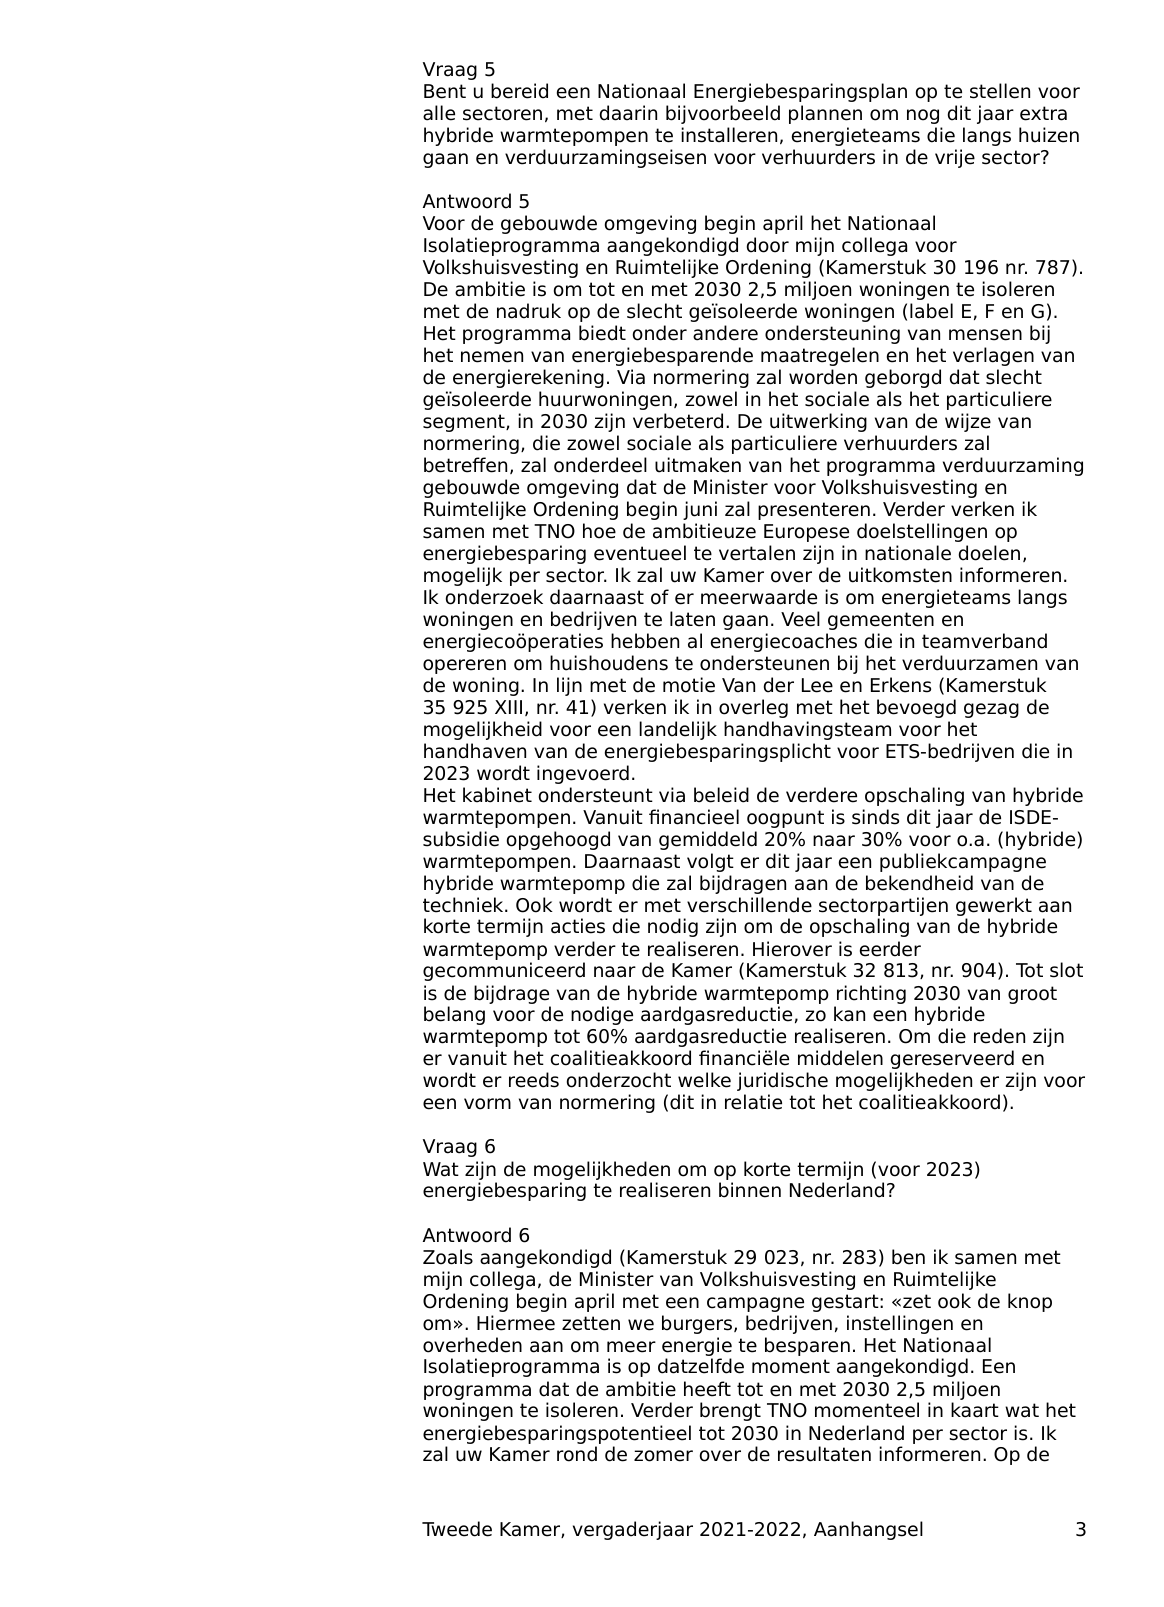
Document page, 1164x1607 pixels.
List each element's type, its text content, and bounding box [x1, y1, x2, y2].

text Antwoord 6 [422, 1224, 1087, 1247]
text Zoals aangekondigd (Kamerstuk 29 023, nr. 283) ben ik samen met mijn collega, de Minister van Volkshuisvesting en Ruimtelijke Ordening begin april met een campagne gestart: «zet ook de knop om». Hiermee zetten we burgers, bedrijven, instellingen en overheden aan om meer energie te besparen. Het Nationaal Isolatieprogramma is op datzelfde moment aangekondigd. Een programma dat de ambitie heeft tot en met 2030 2,5 miljoen woningen te isoleren. Verder brengt TNO momenteel in kaart wat het energiebesparingspotentieel tot 2030 in Nederland per sector is. Ik zal uw Kamer rond de zomer over de resultaten informeren. Op de [422, 1247, 1087, 1466]
text Wat zijn de mogelijkheden om op korte termijn (voor 2023) energiebesparing te realiseren binnen Nederland? [422, 1158, 1087, 1202]
text Vraag 5 [422, 59, 1087, 81]
text Voor de gebouwde omgeving begin april het Nationaal Isolatieprogramma aangekondigd door mijn collega voor Volkshuisvesting en Ruimtelijke Ordening (Kamerstuk 30 196 nr. 787). De ambitie is om tot en met 2030 2,5 miljoen woningen te isoleren met de nadruk op de slecht geïsoleerde woningen (label E, F en G). Het programma biedt onder andere ondersteuning van mensen bij het nemen van energiebesparende maatregelen en het verlagen van de energierekening. Via normering zal worden geborgd dat slecht geïsoleerde huurwoningen, zowel in het sociale als het particuliere segment, in 2030 zijn verbeterd. De uitwerking van de wijze van normering, die zowel sociale als particuliere verhuurders zal betreffen, zal onderdeel uitmaken van het programma verduurzaming gebouwde omgeving dat de Minister voor Volkshuisvesting en Ruimtelijke Ordening begin juni zal presenteren. Verder verken ik samen met TNO hoe de ambitieuze Europese doelstellingen op energiebesparing eventueel te vertalen zijn in nationale doelen, mogelijk per sector. Ik zal uw Kamer over de uitkomsten informeren. [422, 213, 1087, 587]
text Vraag 6 [422, 1136, 1087, 1158]
text Ik onderzoek daarnaast of er meerwaarde is om energieteams langs woningen en bedrijven te laten gaan. Veel gemeenten en energiecoöperaties hebben al energiecoaches die in teamverband opereren om huishoudens te ondersteunen bij het verduurzamen van de woning. In lijn met de motie Van der Lee en Erkens (Kamerstuk 35 925 XIII, nr. 41) verken ik in overleg met het bevoegd gezag de mogelijkheid voor een landelijk handhavingsteam voor het handhaven van de energiebesparingsplicht voor ETS-bedrijven die in 2023 wordt ingevoerd. [422, 587, 1087, 784]
text Bent u bereid een Nationaal Energiebesparingsplan op te stellen voor alle sectoren, met daarin bijvoorbeeld plannen om nog dit jaar extra hybride warmtepompen te installeren, energieteams die langs huizen gaan en verduurzamingseisen voor verhuurders in de vrije sector? [422, 81, 1087, 169]
text Het kabinet ondersteunt via beleid de verdere opschaling van hybride warmtepompen. Vanuit financieel oogpunt is sinds dit jaar de ISDE-subsidie opgehoogd van gemiddeld 20% naar 30% voor o.a. (hybride) warmtepompen. Daarnaast volgt er dit jaar een publiekcampagne hybride warmtepomp die zal bijdragen aan de bekendheid van de techniek. Ook wordt er met verschillende sectorpartijen gewerkt aan korte termijn acties die nodig zijn om de opschaling van de hybride warmtepomp verder te realiseren. Hierover is eerder gecommuniceerd naar de Kamer (Kamerstuk 32 813, nr. 904). Tot slot is de bijdrage van de hybride warmtepomp richting 2030 van groot belang voor de nodige aardgasreductie, zo kan een hybride warmtepomp tot 60% aardgasreductie realiseren. Om die reden zijn er vanuit het coalitieakkoord financiële middelen gereserveerd en wordt er reeds onderzocht welke juridische mogelijkheden er zijn voor een vorm van normering (dit in relatie tot het coalitieakkoord). [422, 784, 1087, 1114]
text Antwoord 5 [422, 191, 1087, 213]
